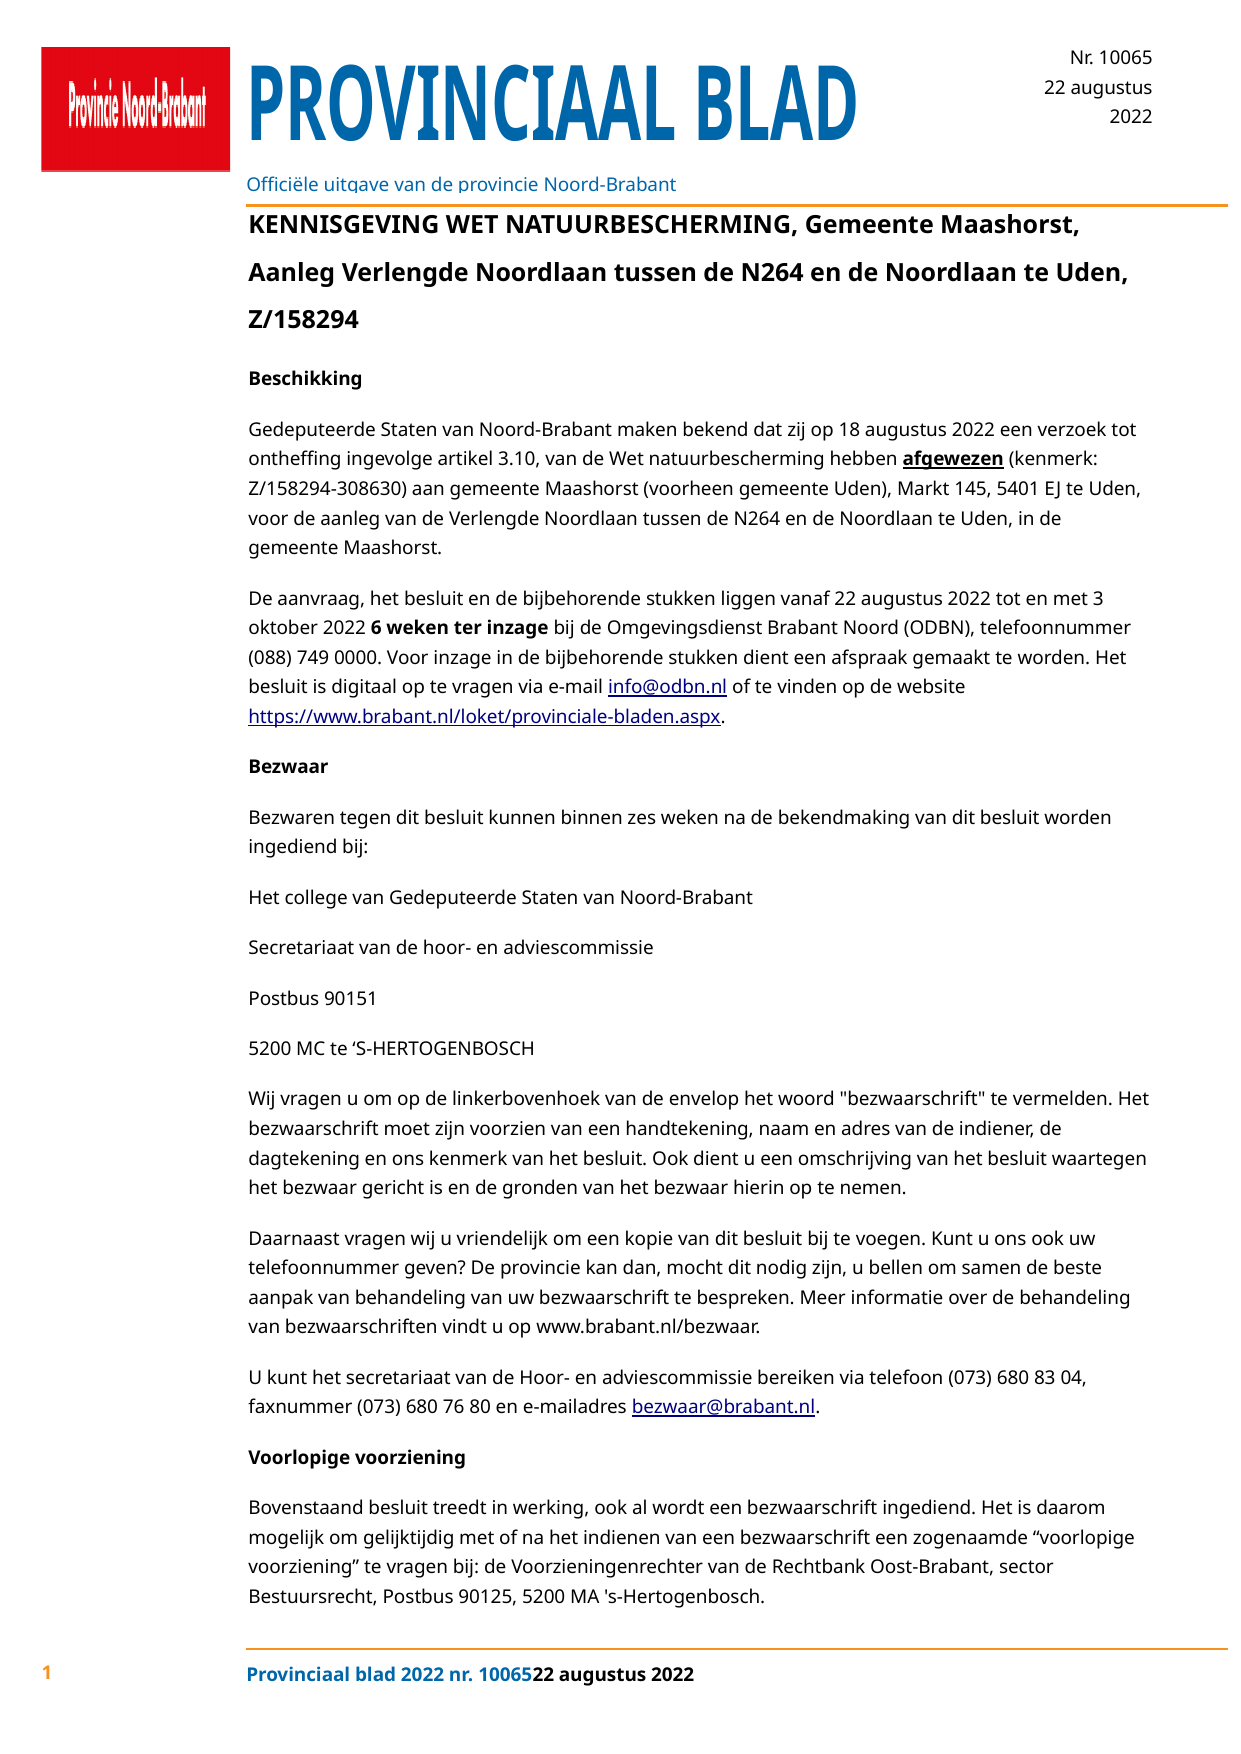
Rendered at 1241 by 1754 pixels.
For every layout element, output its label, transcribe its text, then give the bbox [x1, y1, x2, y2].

text Secretariaat van de hoor- en adviescommissie [248, 934, 1152, 960]
text Bezwaar [248, 753, 1152, 779]
text Postbus 90151 [248, 985, 1152, 1010]
text Voorlopige voorziening [248, 1444, 1152, 1469]
text Het college van Gedeputeerde Staten van Noord-Brabant [248, 884, 1152, 909]
text De aanvraag, het besluit en de bijbehorende stukken liggen vanaf 22 augustus 2022 tot en met 3 oktober 2022 6 weken ter inzage bij de Omgevingsdienst Brabant Noord (ODBN), telefoonnummer (088) 749 0000. Voor inzage in de bijbehorende stukken dient een afspraak gemaakt te worden. Het besluit is digitaal op te vragen via e-mail info@odbn.nl of te vinden op de website https://www.brabant.nl/loket/provinciale-bladen.aspx. [248, 585, 1152, 729]
text Beschikking [248, 366, 1152, 391]
text U kunt het secretariaat van de Hoor- en adviescommissie bereiken via telefoon (073) 680 83 04, faxnummer (073) 680 76 80 en e-mailadres bezwaar@brabant.nl. [248, 1364, 1152, 1419]
text Bezwaren tegen dit besluit kunnen binnen zes weken na de bekendmaking van dit besluit worden ingediend bij: [248, 804, 1152, 859]
text 5200 MC te ‘S‑HERTOGENBOSCH [248, 1035, 1152, 1061]
text Wij vragen u om op de linkerbovenhoek van de envelop het woord "bezwaarschrift" te vermelden. Het bezwaarschrift moet zijn voorzien van een handtekening, naam en adres van de indiener, de dagtekening en ons kenmerk van het besluit. Ook dient u een omschrijving van het besluit waartegen het bezwaar gericht is en de gronden van het bezwaar hierin op te nemen. [248, 1086, 1152, 1200]
text Gedeputeerde Staten van Noord-Brabant maken bekend dat zij op 18 augustus 2022 een verzoek tot ontheffing ingevolge artikel 3.10, van de Wet natuurbescherming hebben afgewezen (kenmerk: Z/158294-308630) aan gemeente Maashorst (voorheen gemeente Uden), Markt 145, 5401 EJ te Uden, voor de aanleg van de Verlengde Noordlaan tussen de N264 en de Noordlaan te Uden, in de gemeente Maashorst. [248, 416, 1152, 560]
text KENNISGEVING WET NATUURBESCHERMING, Gemeente Maashorst, Aanleg Verlengde Noordlaan tussen de N264 en de Noordlaan te Uden, Z/158294 [248, 207, 1152, 336]
picture [41, 47, 231, 172]
text Daarnaast vragen wij u vriendelijk om een kopie van dit besluit bij te voegen. Kunt u ons ook uw telefoonnummer geven? De provincie kan dan, mocht dit nodig zijn, u bellen om samen de beste aanpak van behandeling van uw bezwaarschrift te bespreken. Meer informatie over de behandeling van bezwaarschriften vindt u op www.brabant.nl/bezwaar. [248, 1225, 1152, 1339]
text Bovenstaand besluit treedt in werking, ook al wordt een bezwaarschrift ingediend. Het is daarom mogelijk om gelijktijdig met of na het indienen van een bezwaarschrift een zogenaamde “voorlopige voorziening” te vragen bij: de Voorzieningenrechter van de Rechtbank Oost-Brabant, sector Bestuursrecht, Postbus 90125, 5200 MA 's-Hertogenbosch. [248, 1494, 1152, 1609]
